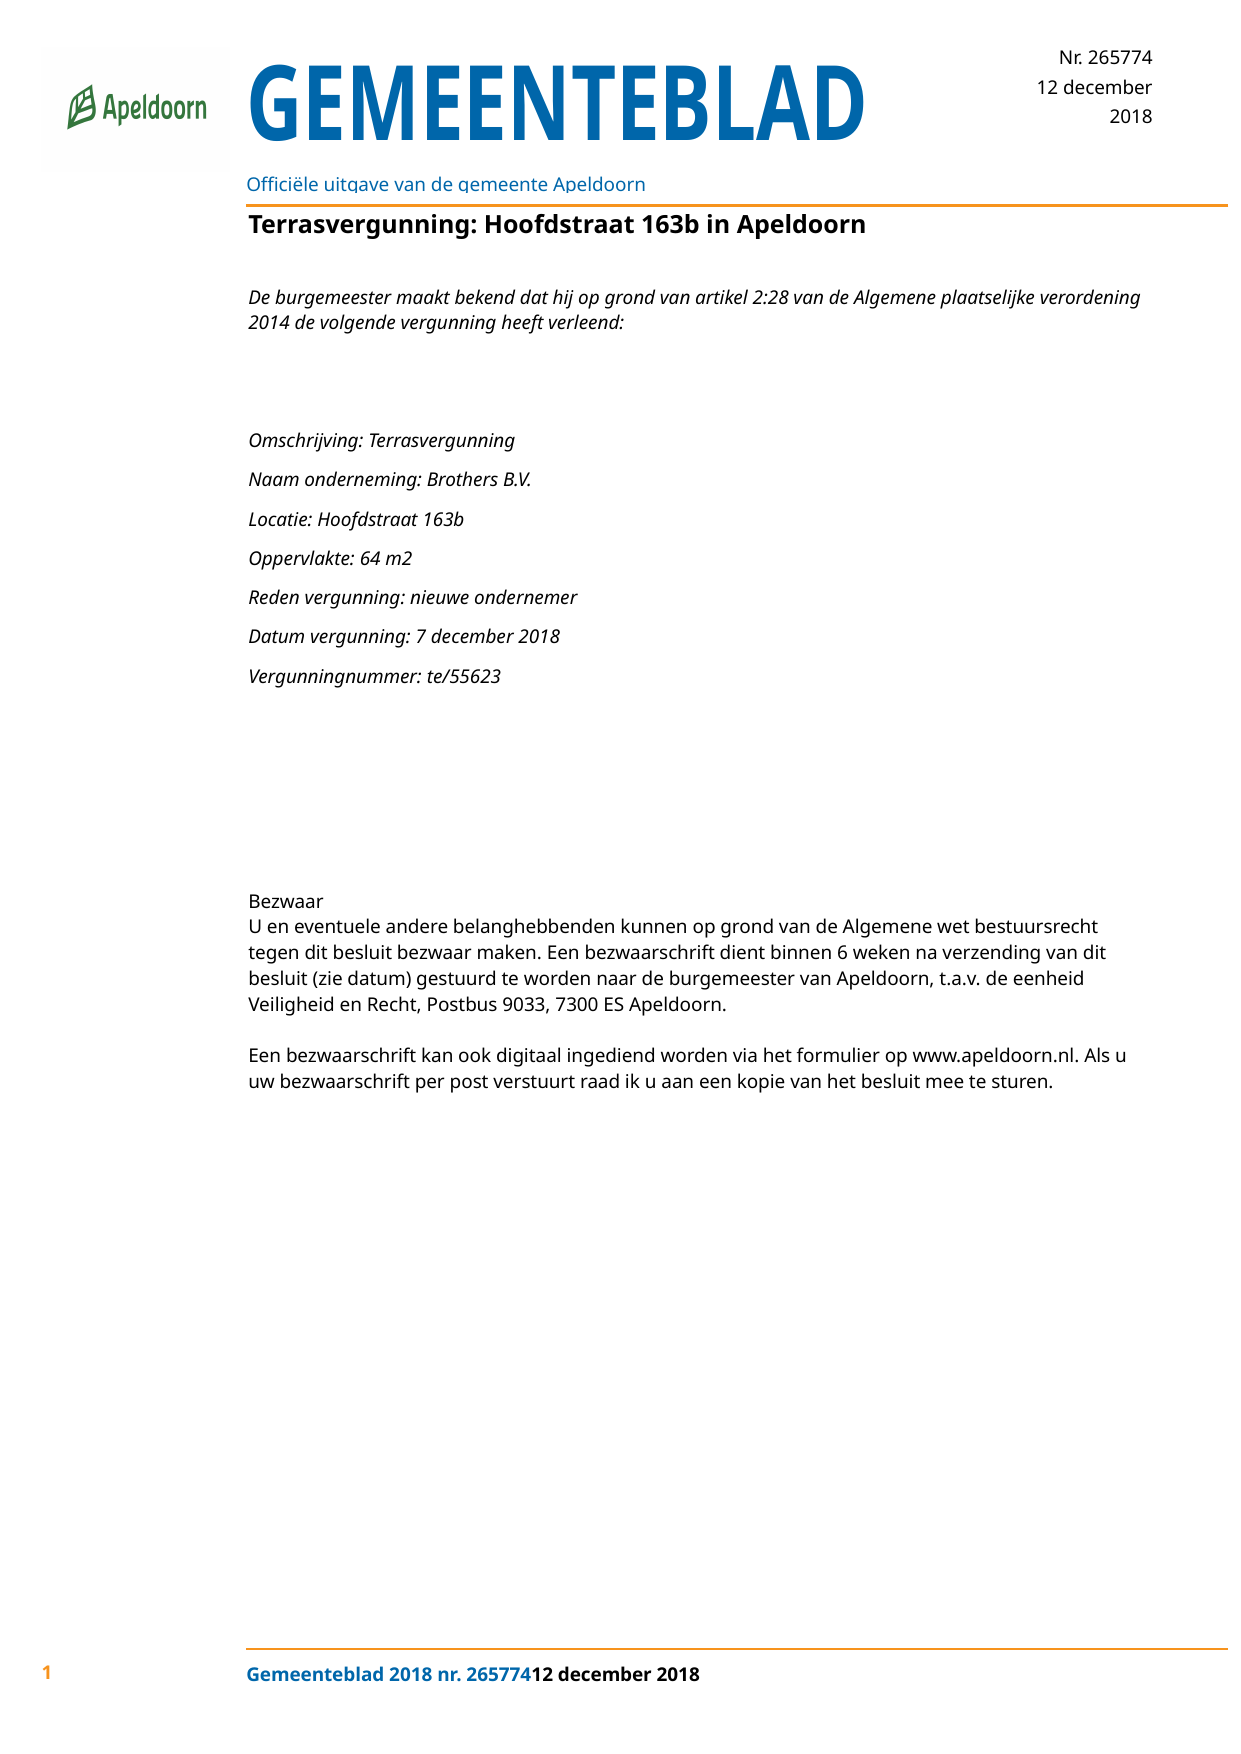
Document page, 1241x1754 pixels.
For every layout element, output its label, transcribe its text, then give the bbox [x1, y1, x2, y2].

text Oppervlakte: 64 m2 [248, 545, 1152, 571]
text U en eventuele andere belanghebbenden kunnen op grond van de Algemene wet bestuursrecht tegen dit besluit bezwaar maken. Een bezwaarschrift dient binnen 6 weken na verzending van dit besluit (zie datum) gestuurd te worden naar de burgemeester van Apeldoorn, t.a.v. de eenheid Veiligheid en Recht, Postbus 9033, 7300 ES Apeldoorn. [248, 913, 1152, 1016]
text Terrasvergunning: Hoofdstraat 163b in Apeldoorn [248, 207, 1152, 241]
text Locatie: Hoofdstraat 163b [248, 506, 1152, 532]
text Naam onderneming: Brothers B.V. [248, 467, 1152, 492]
text Omschrijving: Terrasvergunning [248, 427, 1152, 453]
text Een bezwaarschrift kan ook digitaal ingediend worden via het formulier op www.apeldoorn.nl. Als u uw bezwaarschrift per post verstuurt raad ik u aan een kopie van het besluit mee te sturen. [248, 1042, 1152, 1094]
picture [41, 47, 231, 172]
text Bezwaar [248, 888, 1152, 913]
text Datum vergunning: 7 december 2018 [248, 624, 1152, 649]
text Vergunningnummer: te/55623 [248, 663, 1152, 689]
text De burgemeester maakt bekend dat hij op grond van artikel 2:28 van de Algemene plaatselijke verordening 2014 de volgende vergunning heeft verleend: [248, 284, 1152, 335]
text Reden vergunning: nieuwe ondernemer [248, 584, 1152, 610]
